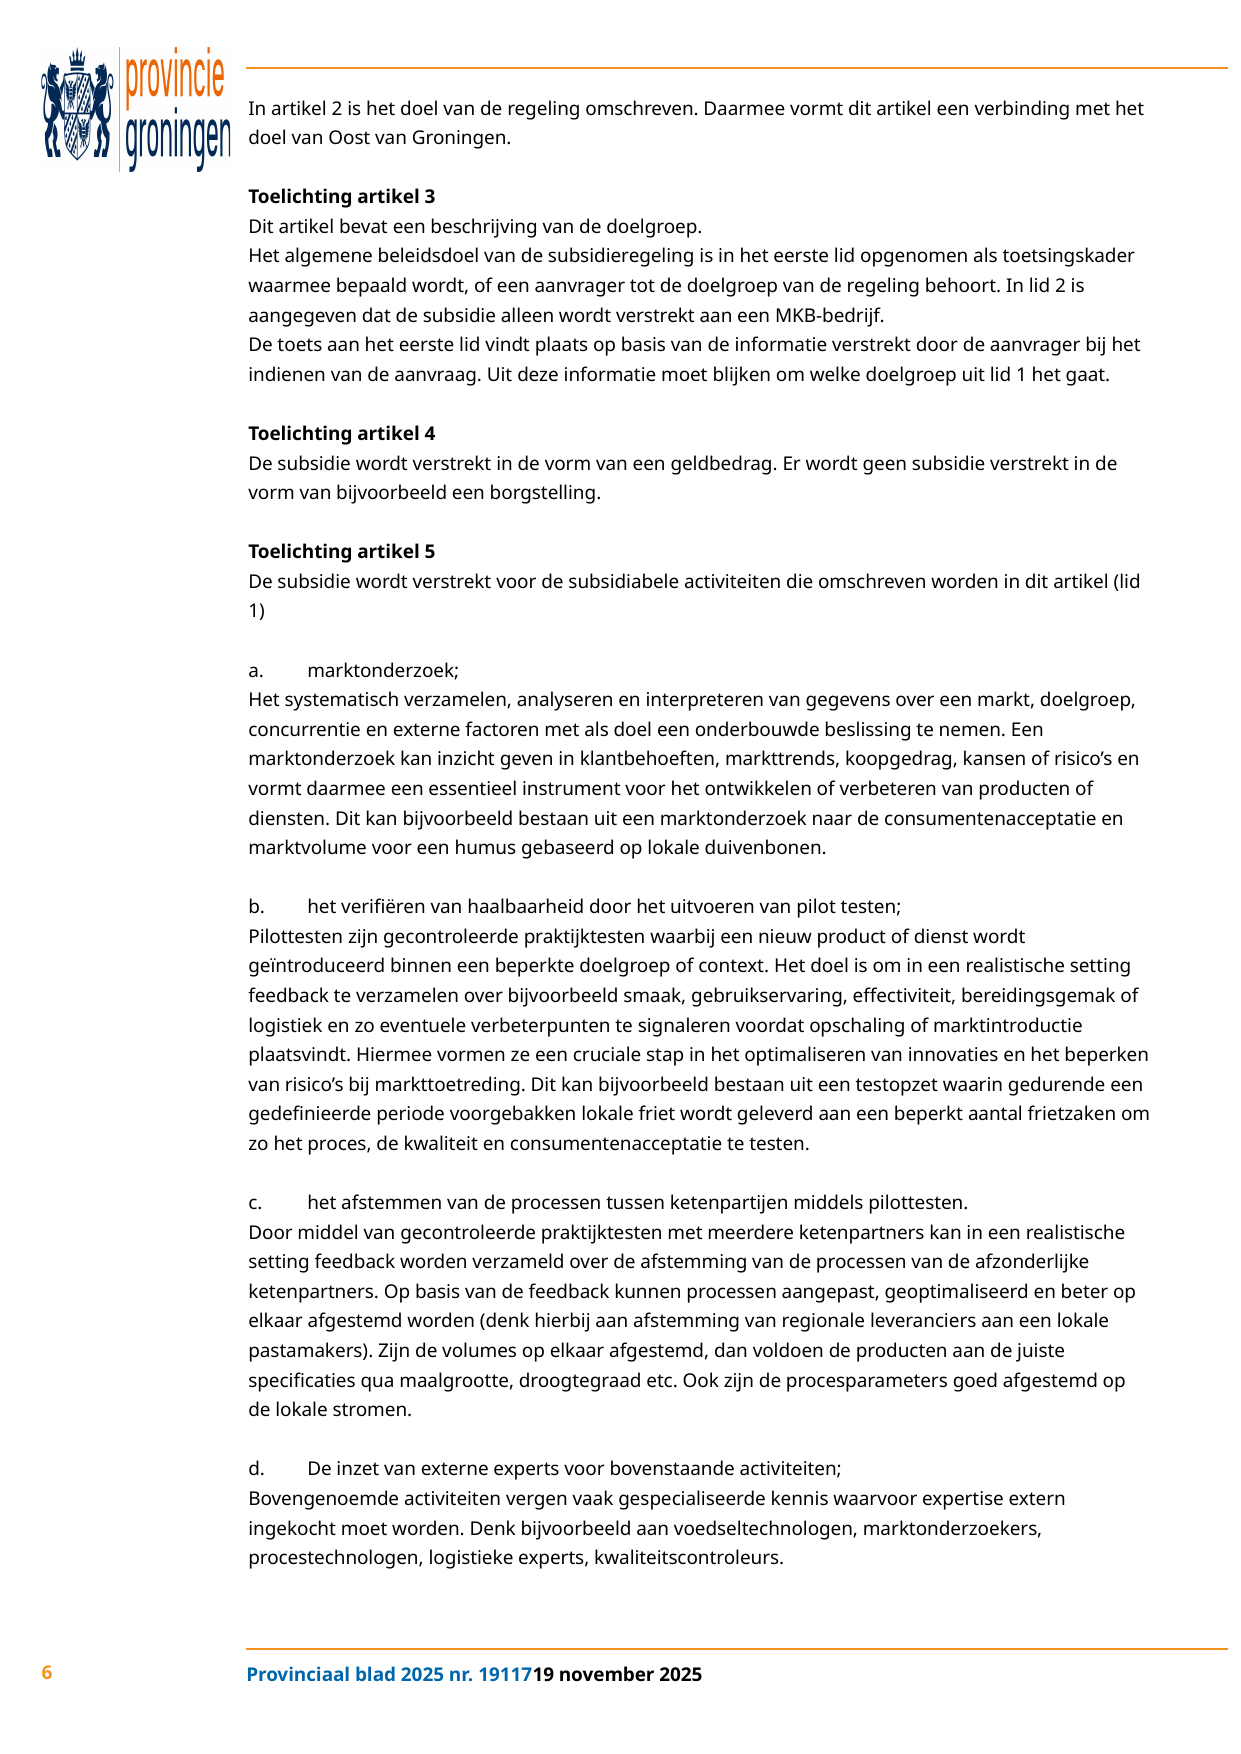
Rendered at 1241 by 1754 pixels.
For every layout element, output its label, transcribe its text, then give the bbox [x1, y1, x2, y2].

text Pilottesten zijn gecontroleerde praktijktesten waarbij een nieuw product of dienst wordt geïntroduceerd binnen een beperkte doelgroep of context. Het doel is om in een realistische setting feedback te verzamelen over bijvoorbeeld smaak, gebruikservaring, effectiviteit, bereidingsgemak of logistiek en zo eventuele verbeterpunten te signaleren voordat opschaling of marktintroductie plaatsvindt. Hiermee vormen ze een cruciale stap in het optimaliseren van innovaties en het beperken van risico’s bij markttoetreding. Dit kan bijvoorbeeld bestaan uit een testopzet waarin gedurende een gedefinieerde periode voorgebakken lokale friet wordt geleverd aan een beperkt aantal frietzaken om zo het proces, de kwaliteit en consumentenacceptatie te testen. [248, 923, 1152, 1156]
text Toelichting artikel 4 [248, 420, 1152, 446]
list het verifiëren van haalbaarheid door het uitvoeren van pilot testen; [248, 893, 1152, 919]
text Het algemene beleidsdoel van de subsidieregeling is in het eerste lid opgenomen als toetsingskader waarmee bepaald wordt, of een aanvrager tot de doelgroep van de regeling behoort. In lid 2 is aangegeven dat de subsidie alleen wordt verstrekt aan een MKB-bedrijf. [248, 243, 1152, 328]
text In artikel 2 is het doel van de regeling omschreven. Daarmee vormt dit artikel een verbinding met het doel van Oost van Groningen. [248, 95, 1152, 150]
text Dit artikel bevat een beschrijving van de doelgroep. [248, 213, 1152, 239]
text Bovengenoemde activiteiten vergen vaak gespecialiseerde kennis waarvoor expertise extern ingekocht moet worden. Denk bijvoorbeeld aan voedseltechnologen, marktonderzoekers, procestechnologen, logistieke experts, kwaliteitscontroleurs. [248, 1485, 1152, 1570]
list marktonderzoek; [248, 657, 1152, 683]
picture [41, 47, 231, 172]
text Door middel van gecontroleerde praktijktesten met meerdere ketenpartners kan in een realistische setting feedback worden verzameld over de afstemming van de processen van de afzonderlijke ketenpartners. Op basis van de feedback kunnen processen aangepast, geoptimaliseerd en beter op elkaar afgestemd worden (denk hierbij aan afstemming van regionale leveranciers aan een lokale pastamakers). Zijn de volumes op elkaar afgestemd, dan voldoen de producten aan de juiste specificaties qua maalgrootte, droogtegraad etc. Ook zijn de procesparameters goed afgestemd op de lokale stromen. [248, 1219, 1152, 1422]
list De inzet van externe experts voor bovenstaande activiteiten; [248, 1456, 1152, 1481]
text De toets aan het eerste lid vindt plaats op basis van de informatie verstrekt door de aanvrager bij het indienen van de aanvraag. Uit deze informatie moet blijken om welke doelgroep uit lid 1 het gaat. [248, 331, 1152, 387]
text Toelichting artikel 5 [248, 538, 1152, 564]
text De subsidie wordt verstrekt voor de subsidiabele activiteiten die omschreven worden in dit artikel (lid 1) [248, 568, 1152, 623]
text De subsidie wordt verstrekt in de vorm van een geldbedrag. Er wordt geen subsidie verstrekt in de vorm van bijvoorbeeld een borgstelling. [248, 450, 1152, 505]
list het afstemmen van de processen tussen ketenpartijen middels pilottesten. [248, 1189, 1152, 1215]
text Het systematisch verzamelen, analyseren en interpreteren van gegevens over een markt, doelgroep, concurrentie en externe factoren met als doel een onderbouwde beslissing te nemen. Een marktonderzoek kan inzicht geven in klantbehoeften, markttrends, koopgedrag, kansen of risico’s en vormt daarmee een essentieel instrument voor het ontwikkelen of verbeteren van producten of diensten. Dit kan bijvoorbeeld bestaan uit een marktonderzoek naar de consumentenacceptatie en marktvolume voor een humus gebaseerd op lokale duivenbonen. [248, 686, 1152, 860]
text Toelichting artikel 3 [248, 183, 1152, 209]
